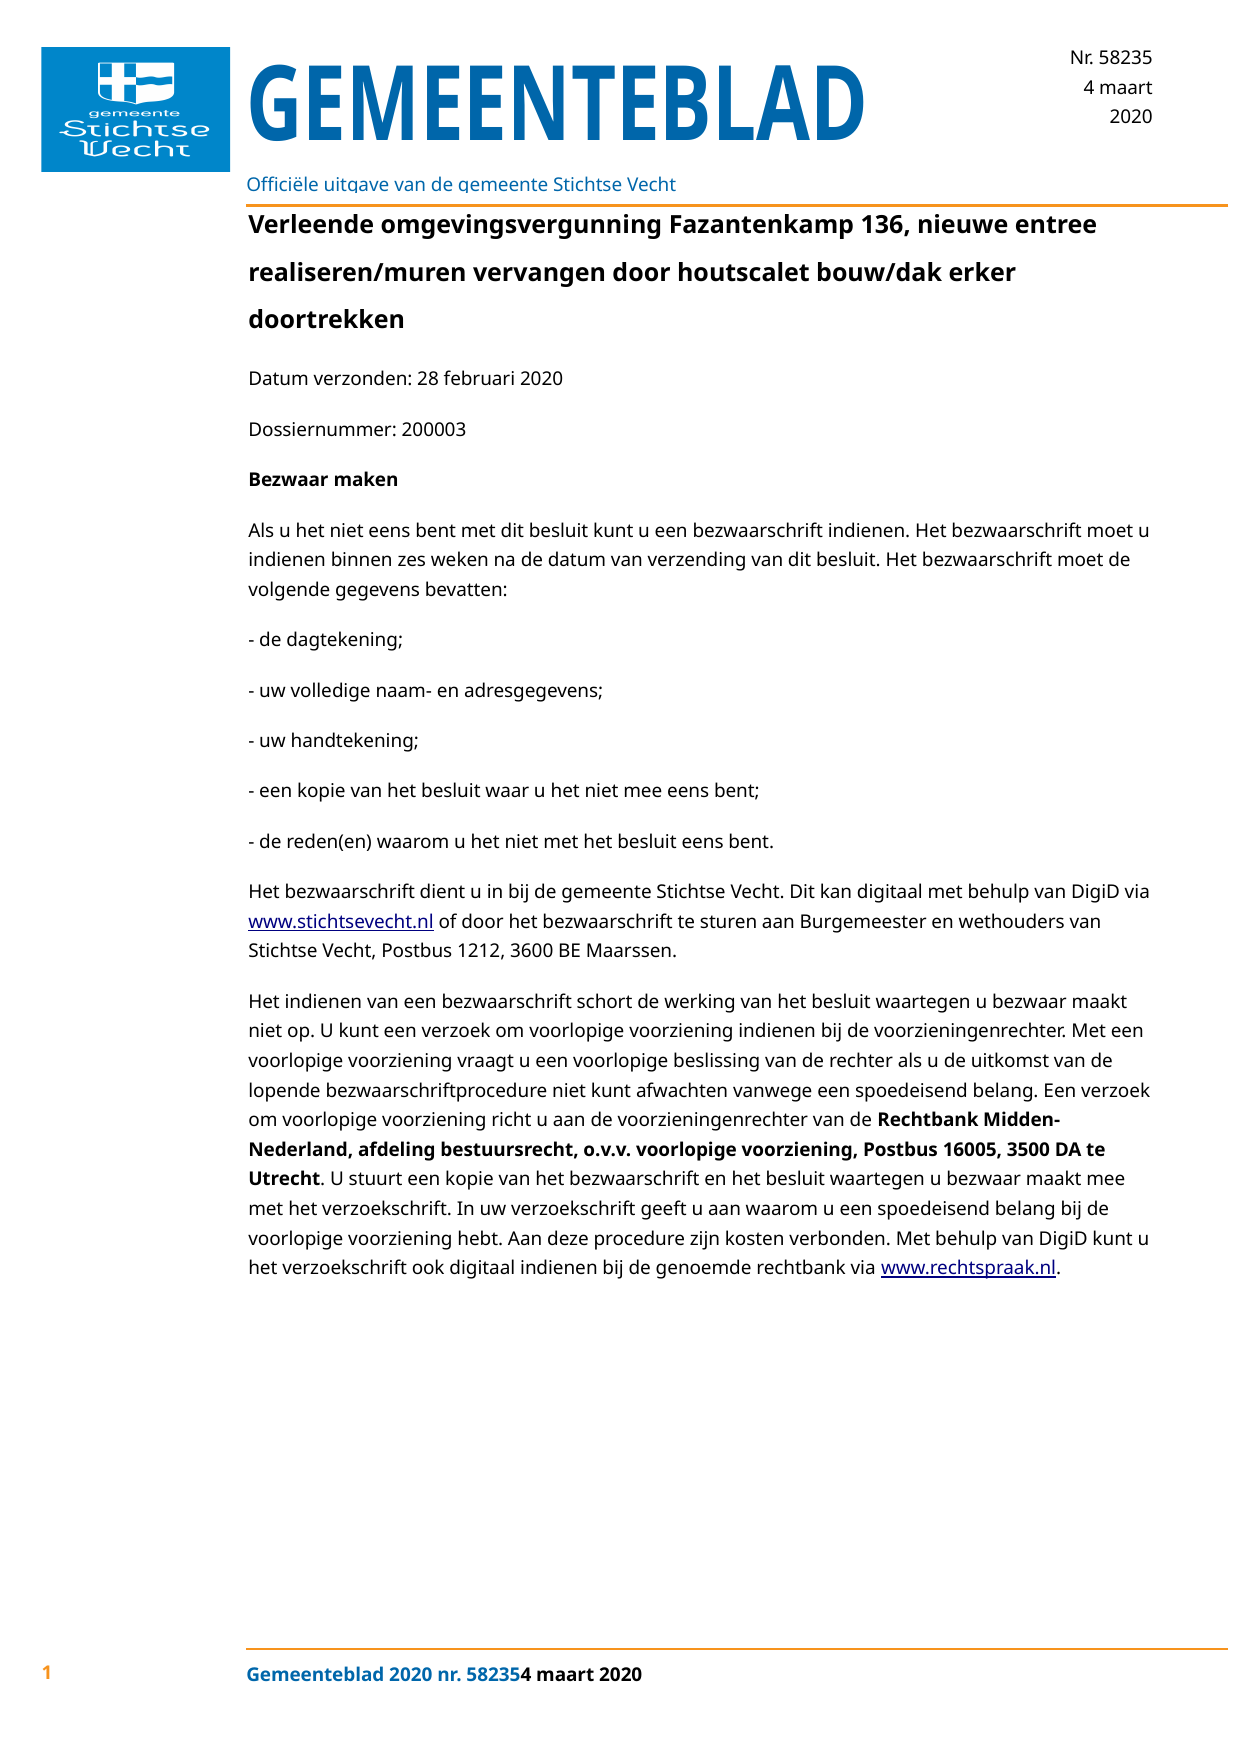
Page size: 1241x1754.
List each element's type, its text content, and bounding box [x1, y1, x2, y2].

text Datum verzonden: 28 februari 2020 [248, 366, 1152, 391]
picture [137, 63, 174, 103]
picture [99, 63, 135, 101]
text Bezwaar maken [248, 466, 1152, 492]
text - uw volledige naam- en adresgegevens; [248, 677, 1152, 702]
text Als u het niet eens bent met dit besluit kunt u een bezwaarschrift indienen. Het bezwaarschrift moet u indienen binnen zes weken na de datum van verzending van dit besluit. Het bezwaarschrift moet de volgende gegevens bevatten: [248, 517, 1152, 602]
text - de dagtekening; [248, 626, 1152, 652]
text - de reden(en) waarom u het niet met het besluit eens bent. [248, 828, 1152, 854]
text - uw handtekening; [248, 727, 1152, 753]
text Verleende omgevingsvergunning Fazantenkamp 136, nieuwe entree realiseren/muren vervangen door houtscalet bouw/dak erker doortrekken [248, 207, 1152, 336]
text Het bezwaarschrift dient u in bij de gemeente Stichtse Vecht. Dit kan digitaal met behulp van DigiD via www.stichtsevecht.nl of door het bezwaarschrift te sturen aan Burgemeester en wethouders van Stichtse Vecht, Postbus 1212, 3600 BE Maarssen. [248, 878, 1152, 963]
text Dossiernummer: 200003 [248, 416, 1152, 442]
text - een kopie van het besluit waar u het niet mee eens bent; [248, 778, 1152, 803]
text Het indienen van een bezwaarschrift schort de werking van het besluit waartegen u bezwaar maakt niet op. U kunt een verzoek om voorlopige voorziening indienen bij de voorzieningenrechter. Met een voorlopige voorziening vraagt u een voorlopige beslissing van de rechter als u de uitkomst van de lopende bezwaarschriftprocedure niet kunt afwachten vanwege een spoedeisend belang. Een verzoek om voorlopige voorziening richt u aan de voorzieningenrechter van de Rechtbank Midden-Nederland, afdeling bestuursrecht, o.v.v. voorlopige voorziening, Postbus 16005, 3500 DA te Utrecht. U stuurt een kopie van het bezwaarschrift en het besluit waartegen u bezwaar maakt mee met het verzoekschrift. In uw verzoekschrift geeft u aan waarom u een spoedeisend belang bij de voorlopige voorziening hebt. Aan deze procedure zijn kosten verbonden. Met behulp van DigiD kunt u het verzoekschrift ook digitaal indienen bij de genoemde rechtbank via www.rechtspraak.nl. [248, 988, 1152, 1280]
